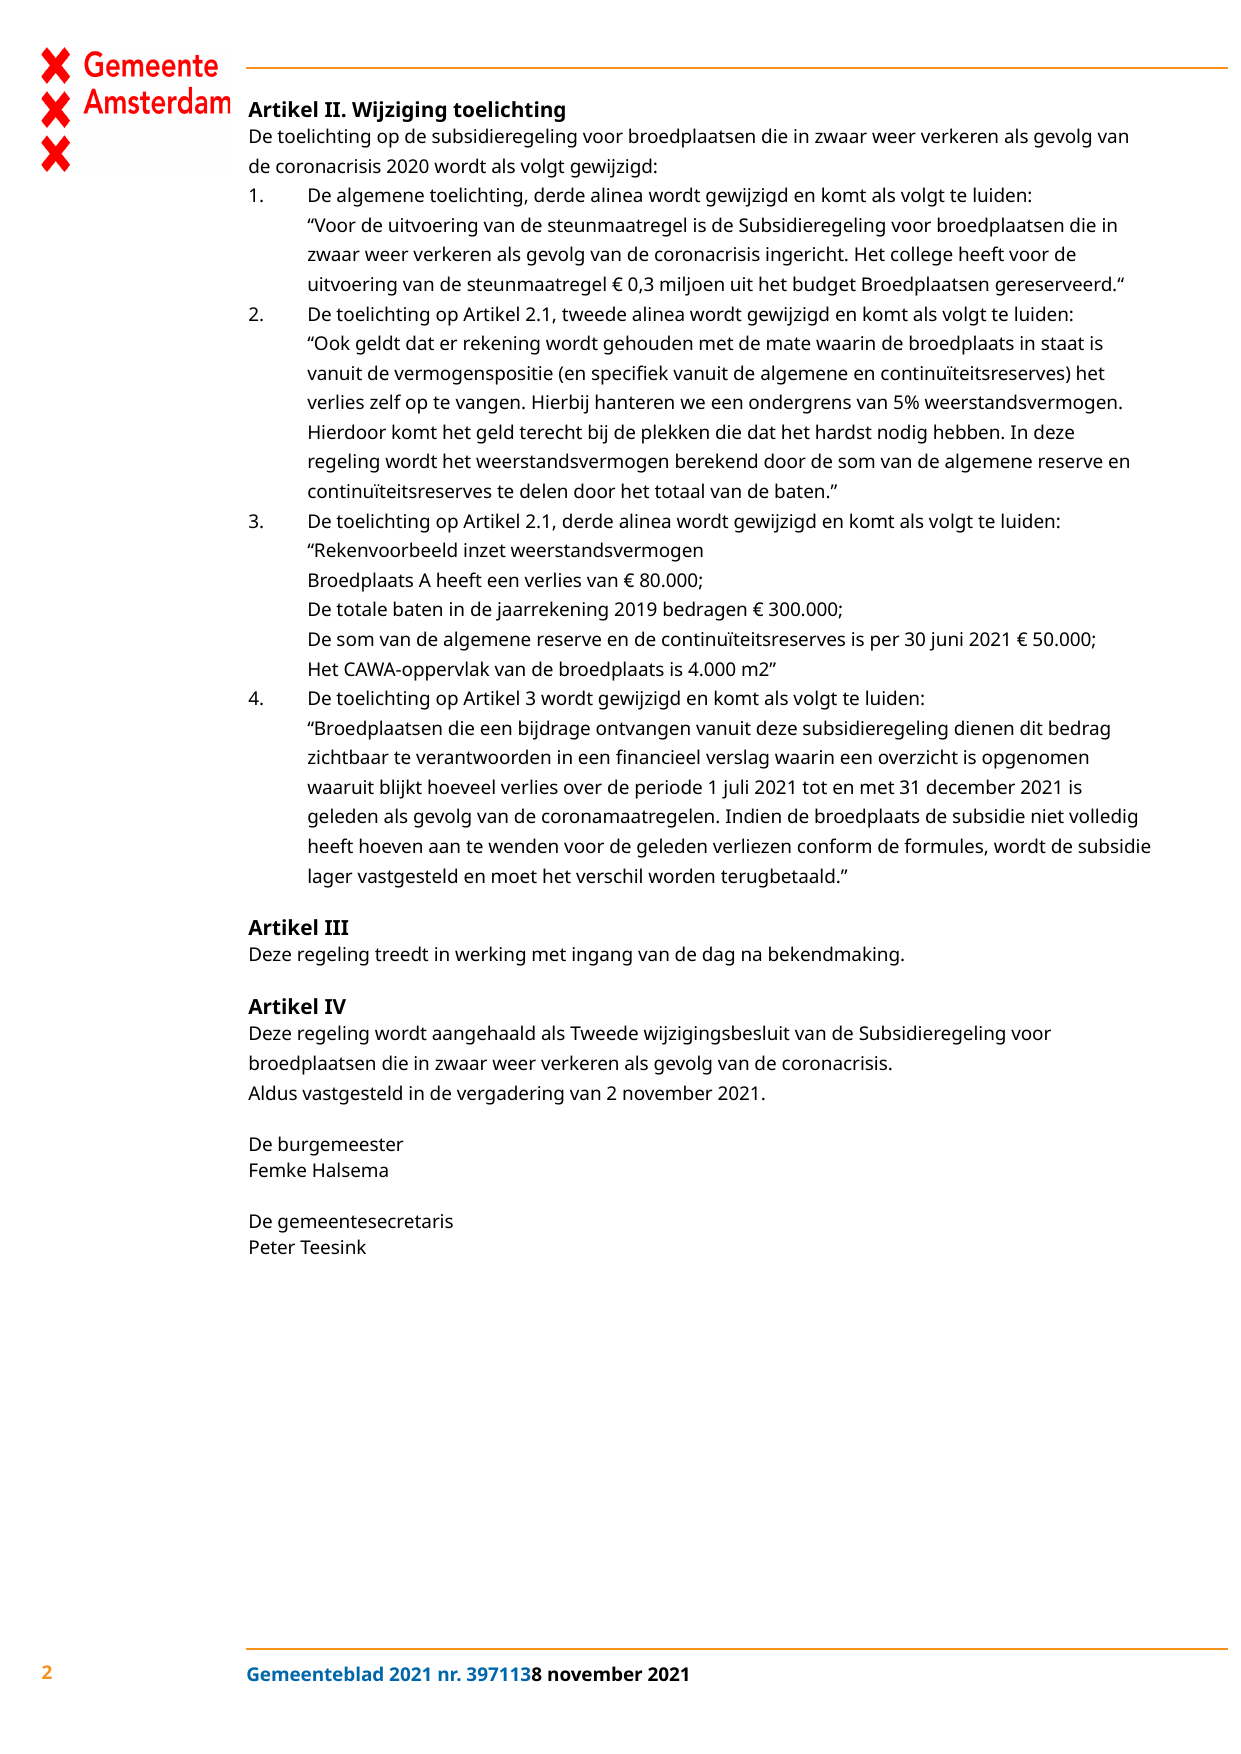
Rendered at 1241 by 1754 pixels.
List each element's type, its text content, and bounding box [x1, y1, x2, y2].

text Deze regeling treedt in werking met ingang van de dag na bekendmaking. [248, 942, 1152, 967]
text De gemeentesecretaris [248, 1208, 1152, 1234]
list De toelichting op Artikel 2.1, derde alinea wordt gewijzigd en komt als volgt te luiden: [248, 508, 1152, 533]
list “Voor de uitvoering van de steunmaatregel is de Subsidieregeling voor broedplaatsen die in zwaar weer verkeren als gevolg van de coronacrisis ingericht. Het college heeft voor de uitvoering van de steunmaatregel € 0,3 miljoen uit het budget Broedplaatsen gereserveerd.“ [248, 212, 1152, 297]
text Femke Halsema [248, 1157, 1152, 1183]
text Artikel III [248, 913, 1152, 942]
text Artikel IV [248, 992, 1152, 1021]
text Artikel II. Wijziging toelichting [248, 95, 1152, 123]
text De burgemeester [248, 1131, 1152, 1157]
list De toelichting op Artikel 2.1, tweede alinea wordt gewijzigd en komt als volgt te luiden: [248, 301, 1152, 326]
text Peter Teesink [248, 1234, 1152, 1260]
list De som van de algemene reserve en de continuïteitsreserves is per 30 juni 2021 € 50.000; [248, 626, 1152, 652]
text Deze regeling wordt aangehaald als Tweede wijzigingsbesluit van de Subsidieregeling voor broedplaatsen die in zwaar weer verkeren als gevolg van de coronacrisis. [248, 1021, 1152, 1076]
picture [41, 47, 231, 172]
list Broedplaats A heeft een verlies van € 80.000; [248, 567, 1152, 593]
text De toelichting op de subsidieregeling voor broedplaatsen die in zwaar weer verkeren als gevolg van de coronacrisis 2020 wordt als volgt gewijzigd: [248, 123, 1152, 178]
list “Rekenvoorbeeld inzet weerstandsvermogen [248, 537, 1152, 563]
list De algemene toelichting, derde alinea wordt gewijzigd en komt als volgt te luiden: [248, 182, 1152, 208]
list “Broedplaatsen die een bijdrage ontvangen vanuit deze subsidieregeling dienen dit bedrag zichtbaar te verantwoorden in een financieel verslag waarin een overzicht is opgenomen waaruit blijkt hoeveel verlies over de periode 1 juli 2021 tot en met 31 december 2021 is geleden als gevolg van de coronamaatregelen. Indien de broedplaats de subsidie niet volledig heeft hoeven aan te wenden voor de geleden verliezen conform de formules, wordt de subsidie lager vastgesteld en moet het verschil worden terugbetaald.” [248, 715, 1152, 888]
list De totale baten in de jaarrekening 2019 bedragen € 300.000; [248, 597, 1152, 622]
text Aldus vastgesteld in de vergadering van 2 november 2021. [248, 1080, 1152, 1105]
list De toelichting op Artikel 3 wordt gewijzigd en komt als volgt te luiden: [248, 685, 1152, 711]
list “Ook geldt dat er rekening wordt gehouden met de mate waarin de broedplaats in staat is vanuit de vermogenspositie (en specifiek vanuit de algemene en continuïteitsreserves) het verlies zelf op te vangen. Hierbij hanteren we een ondergrens van 5% weerstandsvermogen. Hierdoor komt het geld terecht bij de plekken die dat het hardst nodig hebben. In deze regeling wordt het weerstandsvermogen berekend door de som van de algemene reserve en continuïteitsreserves te delen door het totaal van de baten.” [248, 330, 1152, 504]
list Het CAWA-oppervlak van de broedplaats is 4.000 m2” [248, 656, 1152, 681]
